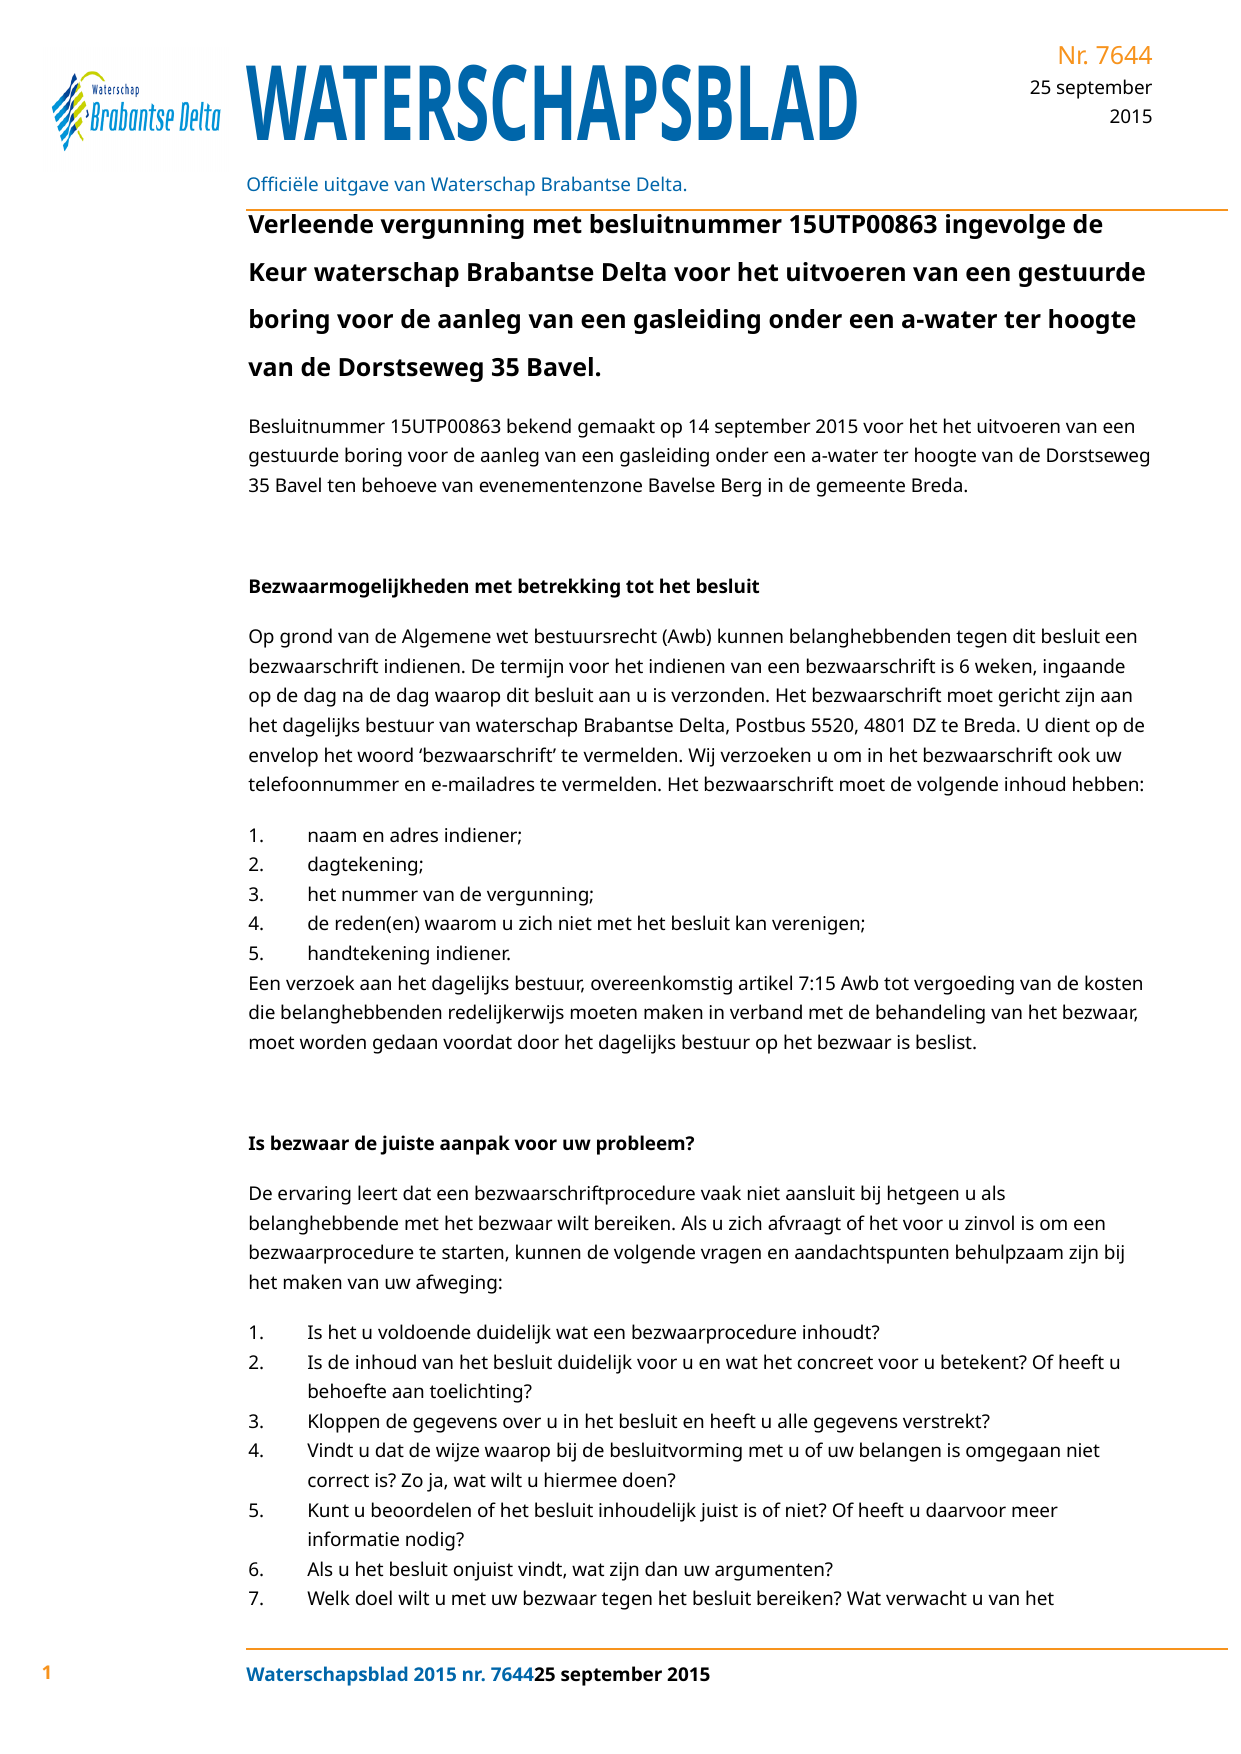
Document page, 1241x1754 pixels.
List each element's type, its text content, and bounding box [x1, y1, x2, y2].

list Kloppen de gegevens over u in het besluit en heeft u alle gegevens verstrekt? [248, 1408, 1152, 1434]
list de reden(en) waarom u zich niet met het besluit kan verenigen; [248, 911, 1152, 936]
text Bezwaarmogelijkheden met betrekking tot het besluit [248, 573, 1152, 599]
text Op grond van de Algemene wet bestuursrecht (Awb) kunnen belanghebbenden tegen dit besluit een bezwaarschrift indienen. De termijn voor het indienen van een bezwaarschrift is 6 weken, ingaande op de dag na de dag waarop dit besluit aan u is verzonden. Het bezwaarschrift moet gericht zijn aan het dagelijks bestuur van waterschap Brabantse Delta, Postbus 5520, 4801 DZ te Breda. U dient op de envelop het woord ‘bezwaarschrift’ te vermelden. Wij verzoeken u om in het bezwaarschrift ook uw telefoonnummer en e‑mailadres te vermelden. Het bezwaarschrift moet de volgende inhoud hebben: [248, 623, 1152, 797]
picture [41, 47, 231, 172]
list handtekening indiener. [248, 940, 1152, 966]
list dagtekening; [248, 851, 1152, 877]
list Kunt u beoordelen of het besluit inhoudelijk juist is of niet? Of heeft u daarvoor meer informatie nodig? [248, 1497, 1152, 1552]
list Welk doel wilt u met uw bezwaar tegen het besluit bereiken? Wat verwacht u van het [248, 1586, 1152, 1611]
list Vindt u dat de wijze waarop bij de besluitvorming met u of uw belangen is omgegaan niet correct is? Zo ja, wat wilt u hiermee doen? [248, 1438, 1152, 1493]
text Is bezwaar de juiste aanpak voor uw probleem? [248, 1130, 1152, 1156]
list naam en adres indiener; [248, 822, 1152, 848]
text Een verzoek aan het dagelijks bestuur, overeenkomstig artikel 7:15 Awb tot vergoeding van de kosten die belanghebbenden redelijkerwijs moeten maken in verband met de behandeling van het bezwaar, moet worden gedaan voordat door het dagelijks bestuur op het bezwaar is beslist. [248, 970, 1152, 1055]
text De ervaring leert dat een bezwaarschriftprocedure vaak niet aansluit bij hetgeen u als belanghebbende met het bezwaar wilt bereiken. Als u zich afvraagt of het voor u zinvol is om een bezwaarprocedure te starten, kunnen de volgende vragen en aandachtspunten behulpzaam zijn bij het maken van uw afweging: [248, 1180, 1152, 1295]
text Besluitnummer 15UTP00863 bekend gemaakt op 14 september 2015 voor het het uitvoeren van een gestuurde boring voor de aanleg van een gasleiding onder een a-water ter hoogte van de Dorstseweg 35 Bavel ten behoeve van evenementenzone Bavelse Berg in de gemeente Breda. [248, 413, 1152, 498]
text Verleende vergunning met besluitnummer 15UTP00863 ingevolge de Keur waterschap Brabantse Delta voor het uitvoeren van een gestuurde boring voor de aanleg van een gasleiding onder een a-water ter hoogte van de Dorstseweg 35 Bavel. [248, 211, 1152, 384]
list Is de inhoud van het besluit duidelijk voor u en wat het concreet voor u betekent? Of heeft u behoefte aan toelichting? [248, 1349, 1152, 1404]
list het nummer van de vergunning; [248, 881, 1152, 907]
list Is het u voldoende duidelijk wat een bezwaarprocedure inhoudt? [248, 1319, 1152, 1345]
list Als u het besluit onjuist vindt, wat zijn dan uw argumenten? [248, 1556, 1152, 1582]
